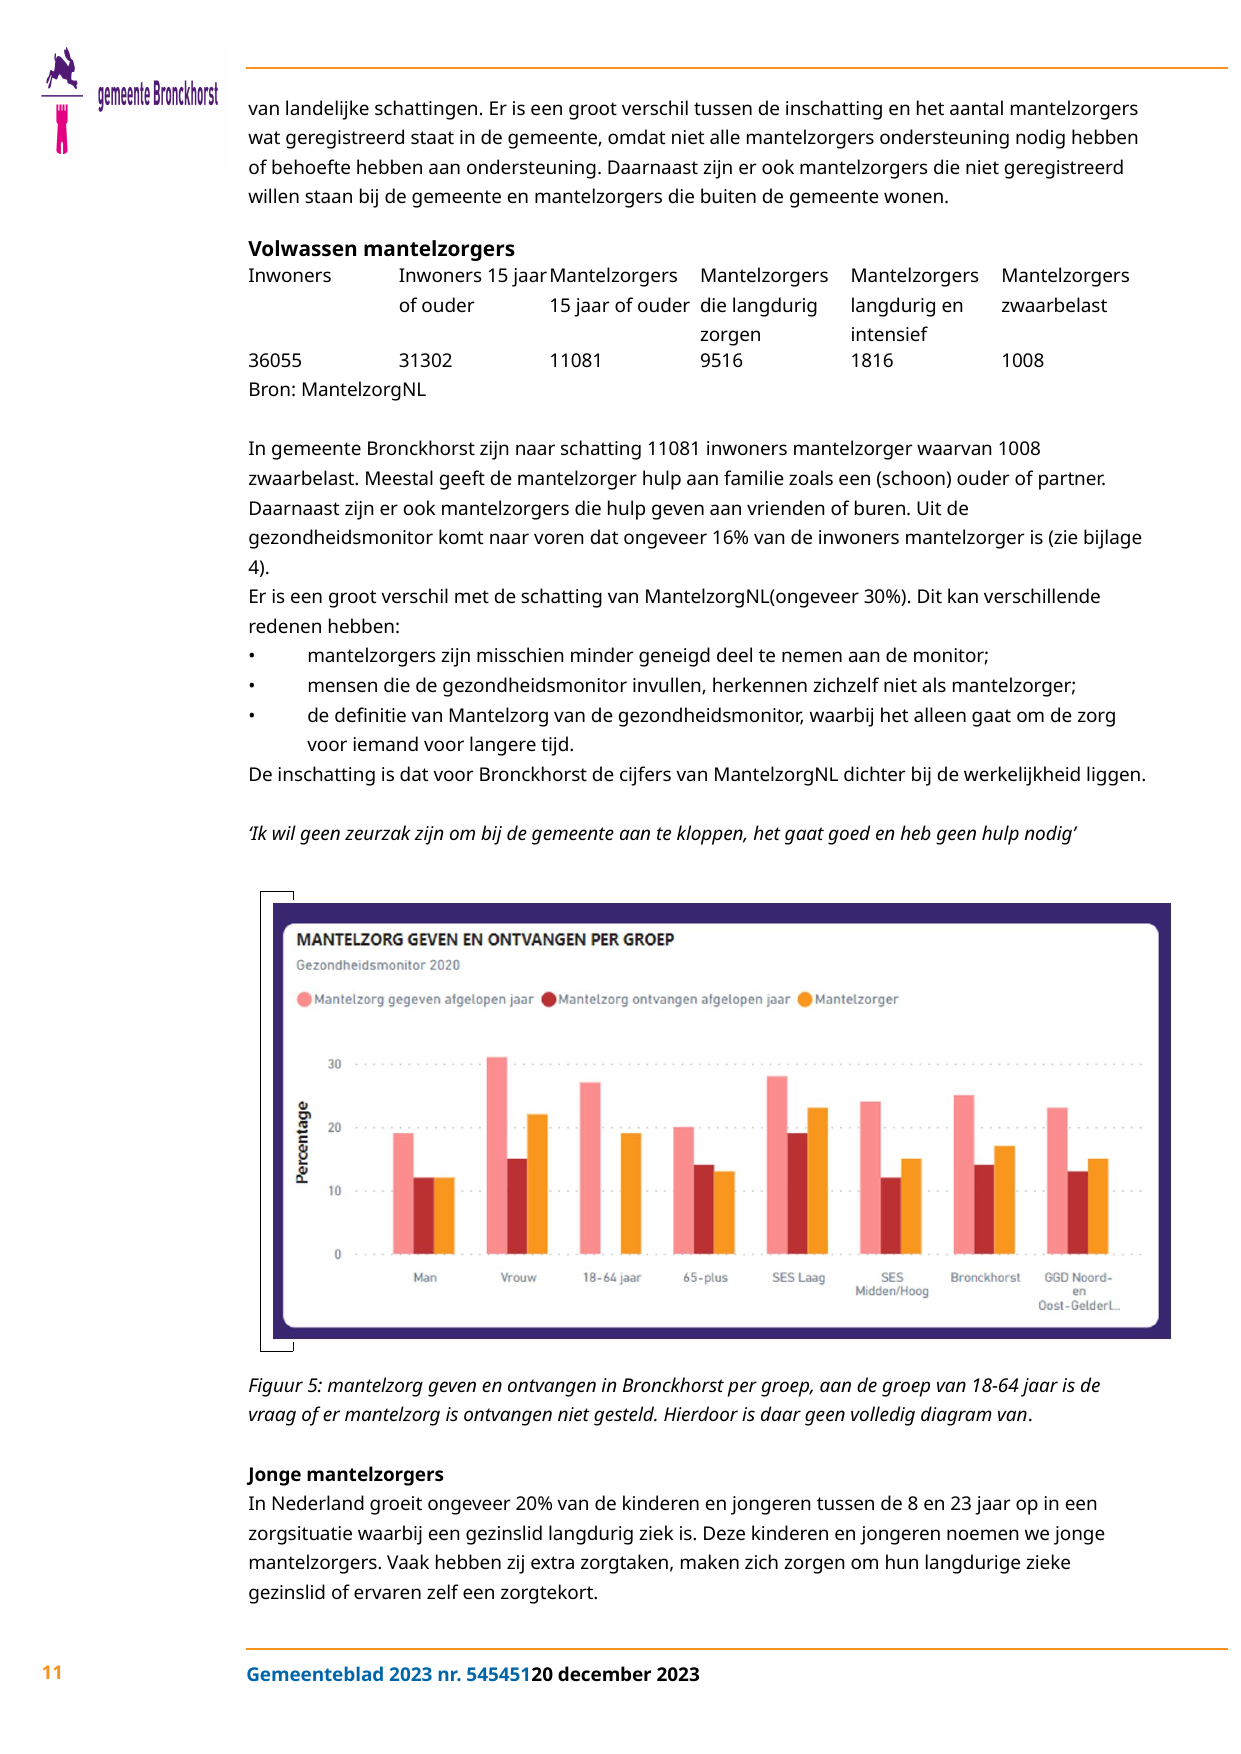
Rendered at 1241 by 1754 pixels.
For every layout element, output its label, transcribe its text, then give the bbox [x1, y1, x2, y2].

table_header Inwoners 15 jaar of ouder [399, 263, 549, 347]
list mensen die de gezondheidsmonitor invullen, herkennen zichzelf niet als mantelzorger; [248, 672, 1152, 698]
table_header Mantelzorgers langdurig en intensief [850, 263, 1001, 347]
text Er is een groot verschil met de schatting van MantelzorgNL(ongeveer 30%). Dit kan verschillende redenen hebben: [248, 583, 1152, 639]
list de definitie van Mantelzorg van de gezondheidsmonitor, waarbij het alleen gaat om de zorg voor iemand voor langere tijd. [248, 702, 1152, 757]
picture [268, 900, 1173, 1342]
table_cell 36055 [248, 348, 398, 373]
text In gemeente Bronckhorst zijn naar schatting 11081 inwoners mantelzorger waarvan 1008 zwaarbelast. Meestal geeft de mantelzorger hulp aan familie zoals een (schoon) ouder of partner. Daarnaast zijn er ook mantelzorgers die hulp geven aan vrienden of buren. Uit de gezondheidsmonitor komt naar voren dat ongeveer 16% van de inwoners mantelzorger is (zie bijlage 4). [248, 436, 1152, 579]
table_cell 9516 [700, 348, 850, 373]
table_cell 11081 [549, 348, 700, 373]
table_header Mantelzorgers die langdurig zorgen [700, 263, 850, 347]
table_cell 1816 [850, 348, 1001, 373]
text Volwassen mantelzorgers [248, 234, 1152, 262]
text van landelijke schattingen. Er is een groot verschil tussen de inschatting en het aantal mantelzorgers wat geregistreerd staat in de gemeente, omdat niet alle mantelzorgers ondersteuning nodig hebben of behoefte hebben aan ondersteuning. Daarnaast zijn er ook mantelzorgers die niet geregistreerd willen staan bij de gemeente en mantelzorgers die buiten de gemeente wonen. [248, 95, 1152, 209]
table_cell 31302 [399, 348, 549, 373]
text Jonge mantelzorgers [248, 1461, 1152, 1486]
text De inschatting is dat voor Bronckhorst de cijfers van MantelzorgNL dichter bij de werkelijkheid liggen. [248, 761, 1152, 787]
table_header Inwoners [248, 263, 398, 347]
table_header Mantelzorgers zwaarbelast [1001, 263, 1152, 347]
picture [41, 47, 231, 172]
text Figuur 5: mantelzorg geven en ontvangen in Bronckhorst per groep, aan de groep van 18-64 jaar is de vraag of er mantelzorg is ontvangen niet gesteld. Hierdoor is daar geen volledig diagram van. [248, 1372, 1152, 1427]
list mantelzorgers zijn misschien minder geneigd deel te nemen aan de monitor; [248, 643, 1152, 668]
text ‘Ik wil geen zeurzak zijn om bij de gemeente aan te kloppen, het gaat goed en heb geen hulp nodig’ [248, 820, 1152, 846]
table_header Mantelzorgers 15 jaar of ouder [549, 263, 700, 347]
table_cell 1008 [1001, 348, 1152, 373]
text Bron: MantelzorgNL [248, 376, 1152, 402]
text In Nederland groeit ongeveer 20% van de kinderen en jongeren tussen de 8 en 23 jaar op in een zorgsituatie waarbij een gezinslid langdurig ziek is. Deze kinderen en jongeren noemen we jonge mantelzorgers. Vaak hebben zij extra zorgtaken, maken zich zorgen om hun langdurige zieke gezinslid of ervaren zelf een zorgtekort. [248, 1490, 1152, 1605]
